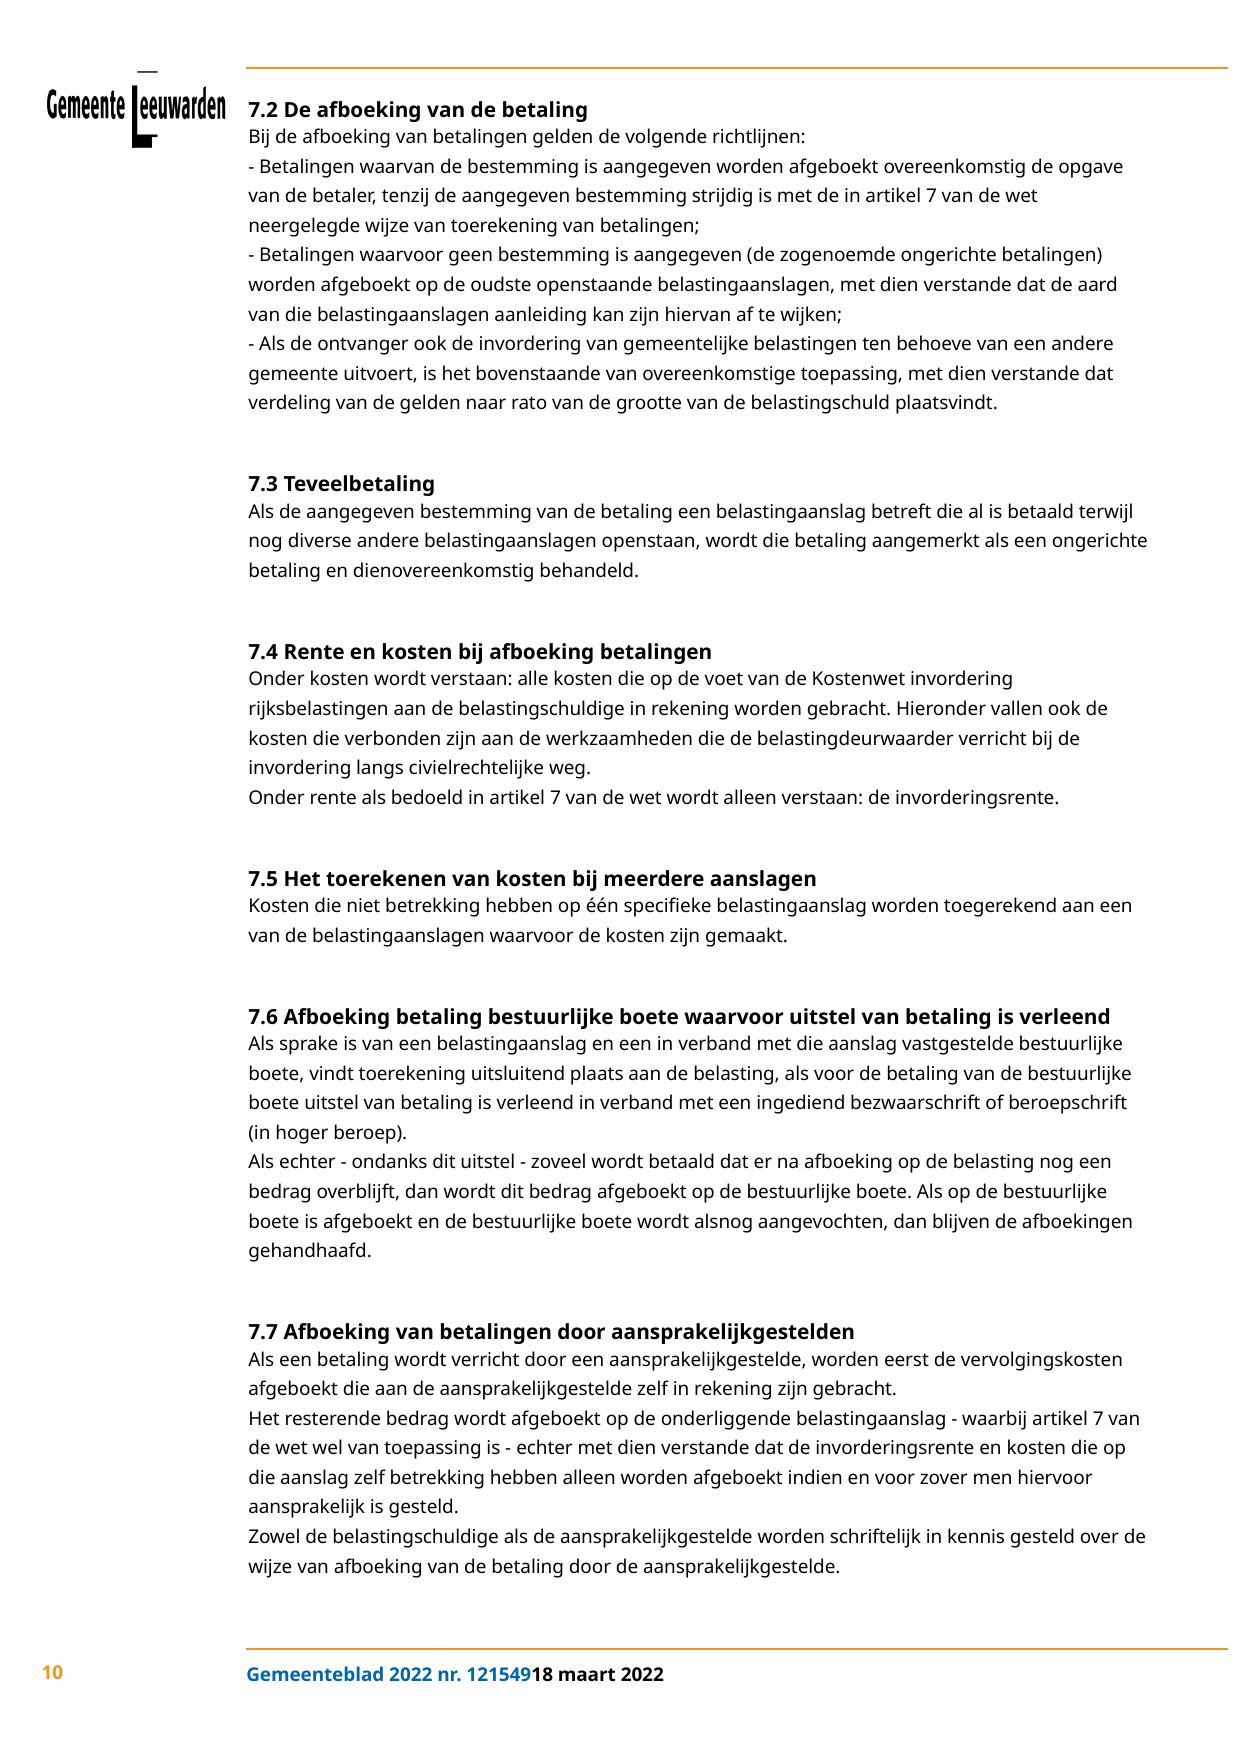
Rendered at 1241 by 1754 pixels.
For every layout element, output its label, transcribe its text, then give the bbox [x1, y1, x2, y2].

text 7.4 Rente en kosten bij afboeking betalingen [248, 637, 1152, 666]
text Als een betaling wordt verricht door een aansprakelijkgestelde, worden eerst de vervolgingskosten afgeboekt die aan de aansprakelijkgestelde zelf in rekening zijn gebracht. [248, 1346, 1152, 1401]
text Onder kosten wordt verstaan: alle kosten die op de voet van de Kostenwet invordering rijksbelastingen aan de belastingschuldige in rekening worden gebracht. Hieronder vallen ook de kosten die verbonden zijn aan de werkzaamheden die de belastingdeurwaarder verricht bij de invordering langs civielrechtelijke weg. [248, 666, 1152, 780]
text - Als de ontvanger ook de invordering van gemeentelijke belastingen ten behoeve van een andere gemeente uitvoert, is het bovenstaande van overeenkomstige toepassing, met dien verstande dat verdeling van de gelden naar rato van de grootte van de belastingschuld plaatsvindt. [248, 330, 1152, 415]
text 7.2 De afboeking van de betaling [248, 95, 1152, 123]
text Bij de afboeking van betalingen gelden de volgende richtlijnen: [248, 123, 1152, 149]
text 7.5 Het toerekenen van kosten bij meerdere aanslagen [248, 864, 1152, 892]
text 7.7 Afboeking van betalingen door aansprakelijkgestelden [248, 1317, 1152, 1346]
text Kosten die niet betrekking hebben op één specifieke belastingaanslag worden toegerekend aan een van de belastingaanslagen waarvoor de kosten zijn gemaakt. [248, 892, 1152, 948]
text Als de aangegeven bestemming van de betaling een belastingaanslag betreft die al is betaald terwijl nog diverse andere belastingaanslagen openstaan, wordt die betaling aangemerkt als een ongerichte betaling en dienovereenkomstig behandeld. [248, 498, 1152, 583]
text - Betalingen waarvan de bestemming is aangegeven worden afgeboekt overeenkomstig de opgave van de betaler, tenzij de aangegeven bestemming strijdig is met de in artikel 7 van de wet neergelegde wijze van toerekening van betalingen; [248, 153, 1152, 238]
text Als echter - ondanks dit uitstel - zoveel wordt betaald dat er na afboeking op de belasting nog een bedrag overblijft, dan wordt dit bedrag afgeboekt op de bestuurlijke boete. Als op de bestuurlijke boete is afgeboekt en de bestuurlijke boete wordt alsnog aangevochten, dan blijven de afboekingen gehandhaafd. [248, 1149, 1152, 1263]
text Het resterende bedrag wordt afgeboekt op de onderliggende belastingaanslag - waarbij artikel 7 van de wet wel van toepassing is - echter met dien verstande dat de invorderingsrente en kosten die op die aanslag zelf betrekking hebben alleen worden afgeboekt indien en voor zover men hiervoor aansprakelijk is gesteld. [248, 1405, 1152, 1519]
text - Betalingen waarvoor geen bestemming is aangegeven (de zogenoemde ongerichte betalingen) worden afgeboekt op de oudste openstaande belastingaanslagen, met dien verstande dat de aard van die belastingaanslagen aanleiding kan zijn hiervan af te wijken; [248, 242, 1152, 326]
text Zowel de belastingschuldige als de aansprakelijkgestelde worden schriftelijk in kennis gesteld over de wijze van afboeking van de betaling door de aansprakelijkgestelde. [248, 1523, 1152, 1579]
text 7.6 Afboeking betaling bestuurlijke boete waarvoor uitstel van betaling is verleend [248, 1002, 1152, 1030]
picture [41, 47, 231, 172]
text Als sprake is van een belastingaanslag en een in verband met die aanslag vastgestelde bestuurlijke boete, vindt toerekening uitsluitend plaats aan de belasting, als voor de betaling van de bestuurlijke boete uitstel van betaling is verleend in verband met een ingediend bezwaarschrift of beroepschrift (in hoger beroep). [248, 1030, 1152, 1145]
text 7.3 Teveelbetaling [248, 469, 1152, 498]
text Onder rente als bedoeld in artikel 7 van de wet wordt alleen verstaan: de invorderingsrente. [248, 784, 1152, 809]
